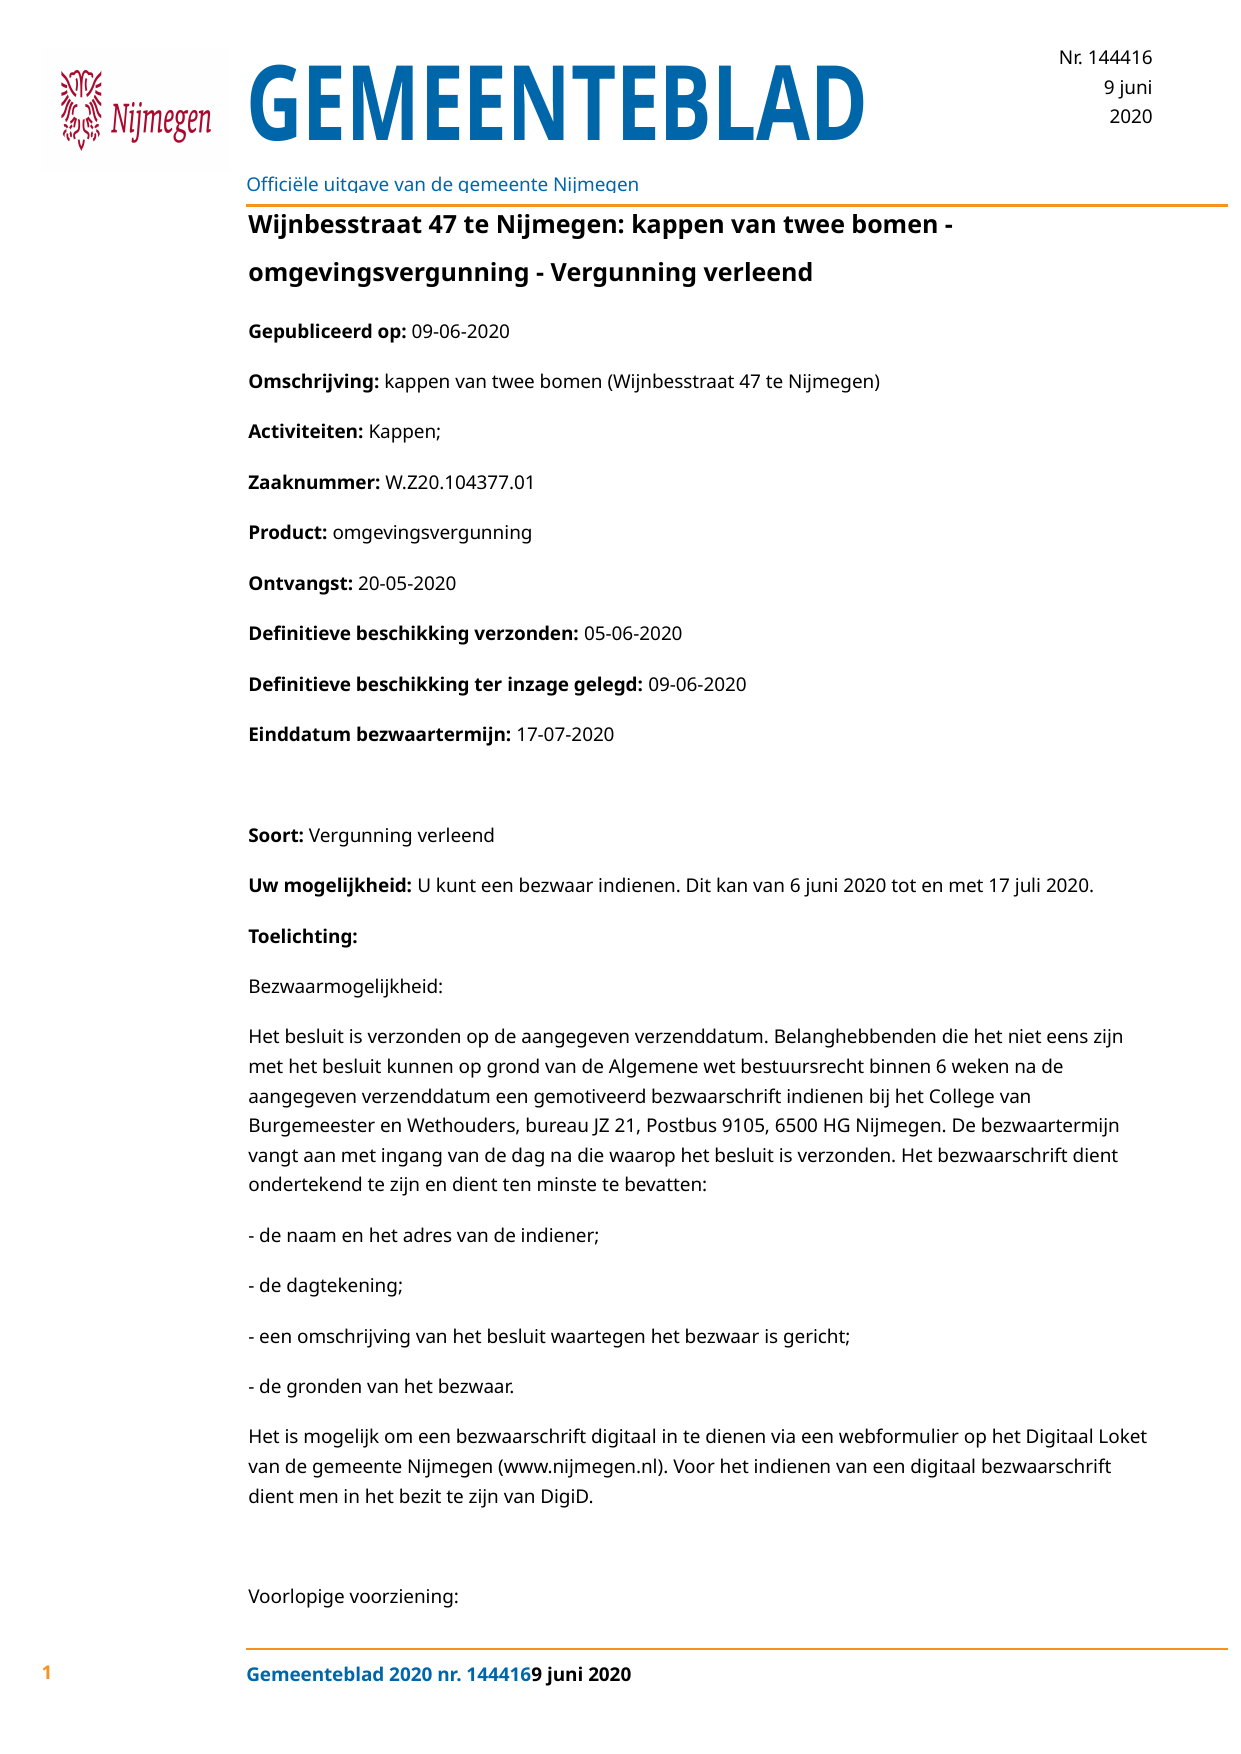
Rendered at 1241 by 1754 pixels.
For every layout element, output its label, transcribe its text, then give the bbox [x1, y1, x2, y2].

text Voorlopige voorziening: [248, 1584, 1152, 1609]
text Toelichting: [248, 923, 1152, 949]
text Zaaknummer: W.Z20.104377.01 [248, 469, 1152, 495]
text - de naam en het adres van de indiener; [248, 1222, 1152, 1248]
text Het is mogelijk om een bezwaarschrift digitaal in te dienen via een webformulier op het Digitaal Loket van de gemeente Nijmegen (www.nijmegen.nl). Voor het indienen van een digitaal bezwaarschrift dient men in het bezit te zijn van DigiD. [248, 1424, 1152, 1509]
picture [41, 47, 231, 172]
text - de dagtekening; [248, 1272, 1152, 1298]
text Activiteiten: Kappen; [248, 419, 1152, 444]
text Het besluit is verzonden op de aangegeven verzenddatum. Belanghebbenden die het niet eens zijn met het besluit kunnen op grond van de Algemene wet bestuursrecht binnen 6 weken na de aangegeven verzenddatum een gemotiveerd bezwaarschrift indienen bij het College van Burgemeester en Wethouders, bureau JZ 21, Postbus 9105, 6500 HG Nijmegen. De bezwaartermijn vangt aan met ingang van de dag na die waarop het besluit is verzonden. Het bezwaarschrift dient ondertekend te zijn en dient ten minste te bevatten: [248, 1024, 1152, 1197]
text Soort: Vergunning verleend [248, 822, 1152, 848]
text Uw mogelijkheid: U kunt een bezwaar indienen. Dit kan van 6 juni 2020 tot en met 17 juli 2020. [248, 872, 1152, 898]
text Definitieve beschikking verzonden: 05-06-2020 [248, 620, 1152, 646]
text Wijnbesstraat 47 te Nijmegen: kappen van twee bomen - omgevingsvergunning - Vergunning verleend [248, 207, 1152, 288]
text Gepubliceerd op: 09-06-2020 [248, 318, 1152, 344]
text Bezwaarmogelijkheid: [248, 973, 1152, 999]
text Ontvangst: 20-05-2020 [248, 570, 1152, 596]
text - een omschrijving van het besluit waartegen het bezwaar is gericht; [248, 1323, 1152, 1349]
text Product: omgevingsvergunning [248, 519, 1152, 545]
text Einddatum bezwaartermijn: 17-07-2020 [248, 721, 1152, 747]
text - de gronden van het bezwaar. [248, 1373, 1152, 1399]
text Definitieve beschikking ter inzage gelegd: 09-06-2020 [248, 671, 1152, 697]
text Omschrijving: kappen van twee bomen (Wijnbesstraat 47 te Nijmegen) [248, 368, 1152, 394]
